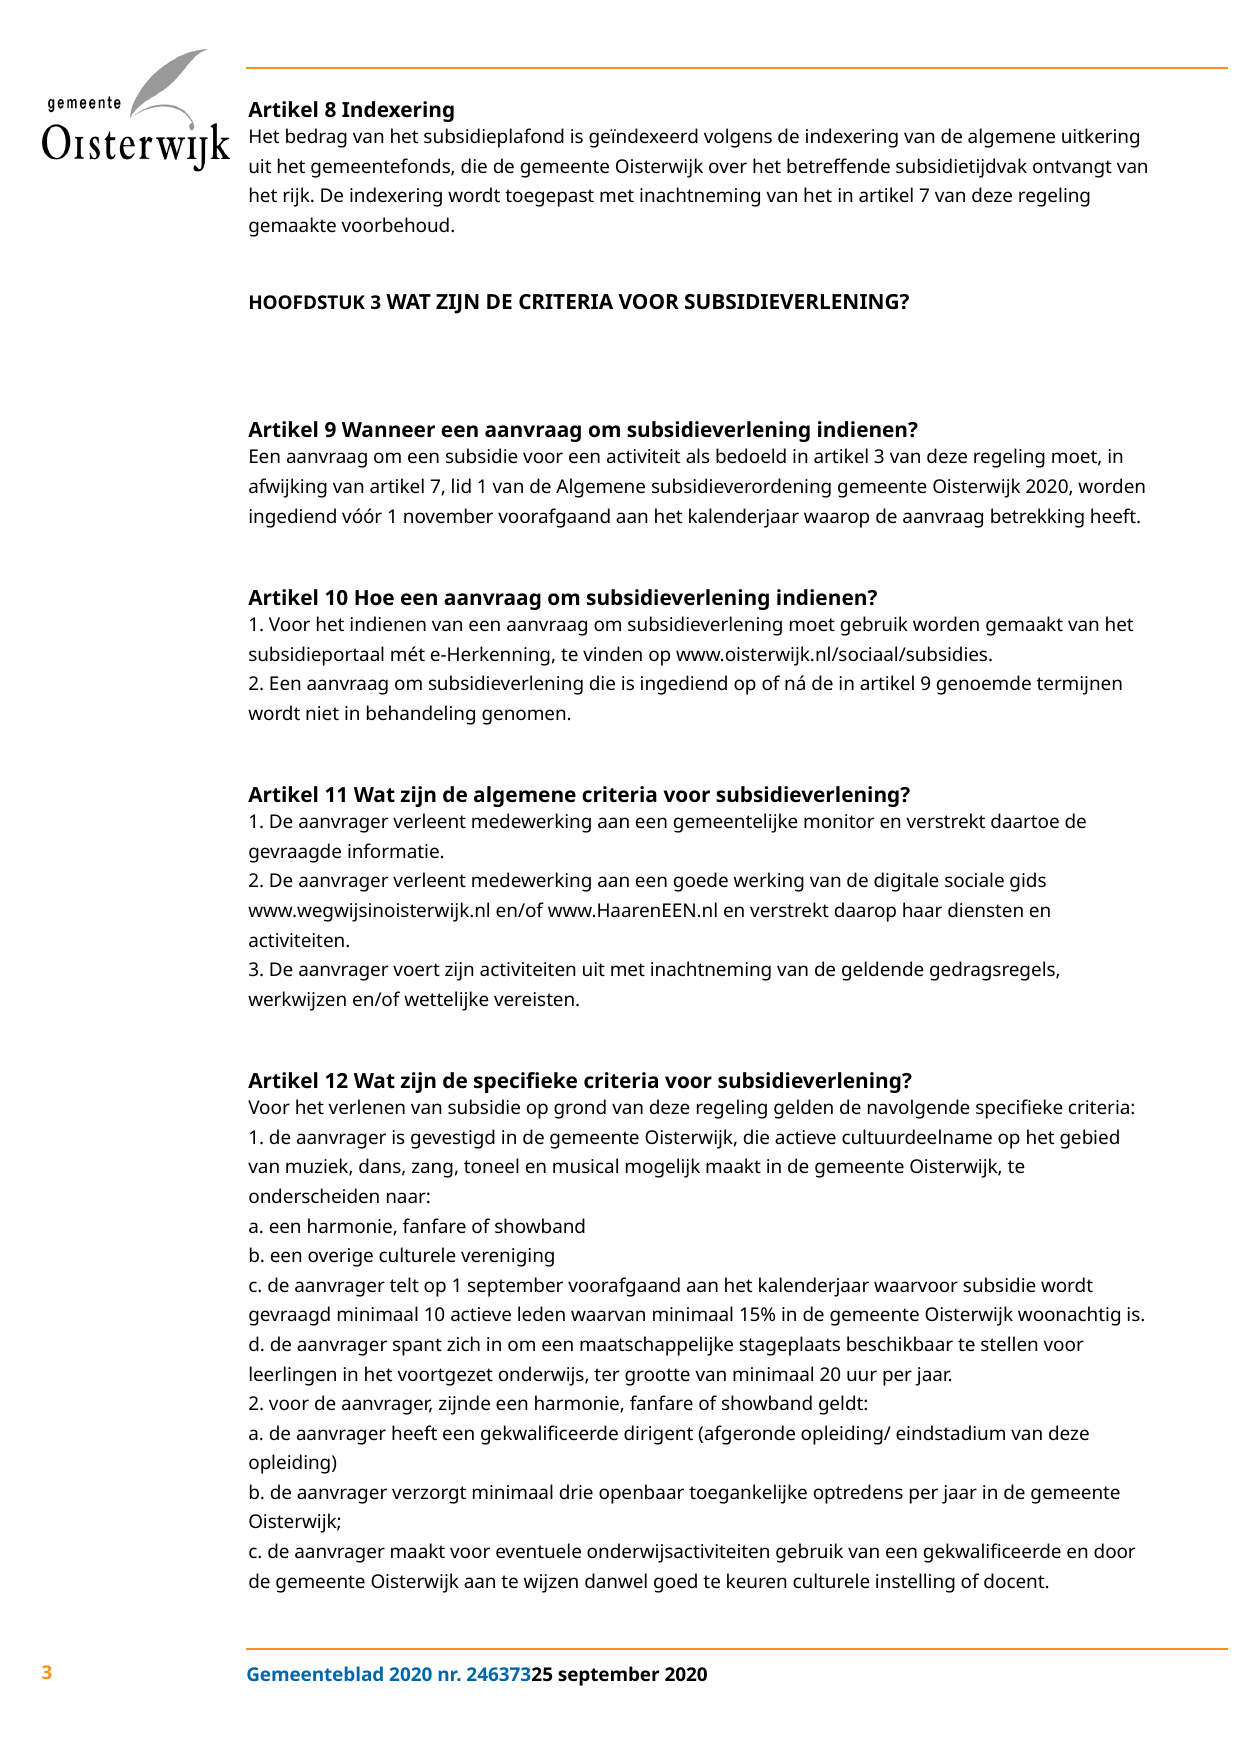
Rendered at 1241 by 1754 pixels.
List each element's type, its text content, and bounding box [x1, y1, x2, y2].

text 1. de aanvrager is gevestigd in de gemeente Oisterwijk, die actieve cultuurdeelname op het gebied van muziek, dans, zang, toneel en musical mogelijk maakt in de gemeente Oisterwijk, te onderscheiden naar: [248, 1124, 1152, 1209]
text Het bedrag van het subsidieplafond is geïndexeerd volgens de indexering van de algemene uitkering uit het gemeentefonds, die de gemeente Oisterwijk over het betreffende subsidietijdvak ontvangt van het rijk. De indexering wordt toegepast met inachtneming van het in artikel 7 van deze regeling gemaakte voorbehoud. [248, 123, 1152, 238]
text c. de aanvrager maakt voor eventuele onderwijsactiviteiten gebruik van een gekwalificeerde en door de gemeente Oisterwijk aan te wijzen danwel goed te keuren culturele instelling of docent. [248, 1538, 1152, 1593]
text 2. De aanvrager verleent medewerking aan een goede werking van de digitale sociale gids www.wegwijsinoisterwijk.nl en/of www.HaarenEEN.nl en verstrekt daarop haar diensten en activiteiten. [248, 868, 1152, 953]
text Voor het verlenen van subsidie op grond van deze regeling gelden de navolgende specifieke criteria: [248, 1094, 1152, 1120]
text 2. Een aanvraag om subsidieverlening die is ingediend op of ná de in artikel 9 genoemde termijnen wordt niet in behandeling genomen. [248, 671, 1152, 726]
text c. de aanvrager telt op 1 september voorafgaand aan het kalenderjaar waarvoor subsidie wordt gevraagd minimaal 10 actieve leden waarvan minimaal 15% in de gemeente Oisterwijk woonachtig is. [248, 1272, 1152, 1327]
text HOOFDSTUK 3 WAT ZIJN DE CRITERIA VOOR SUBSIDIEVERLENING? [248, 287, 1152, 316]
text 1. De aanvrager verleent medewerking aan een gemeentelijke monitor en verstrekt daartoe de gevraagde informatie. [248, 808, 1152, 864]
text 2. voor de aanvrager, zijnde een harmonie, fanfare of showband geldt: [248, 1390, 1152, 1416]
text Een aanvraag om een subsidie voor een activiteit als bedoeld in artikel 3 van deze regeling moet, in afwijking van artikel 7, lid 1 van de Algemene subsidieverordening gemeente Oisterwijk 2020, worden ingediend vóór 1 november voorafgaand aan het kalenderjaar waarop de aanvraag betrekking heeft. [248, 444, 1152, 529]
text a. de aanvrager heeft een gekwalificeerde dirigent (afgeronde opleiding/ eindstadium van deze opleiding) [248, 1420, 1152, 1475]
text Artikel 9 Wanneer een aanvraag om subsidieverlening indienen? [248, 415, 1152, 444]
text 1. Voor het indienen van een aanvraag om subsidieverlening moet gebruik worden gemaakt van het subsidieportaal mét e-Herkenning, te vinden op www.oisterwijk.nl/sociaal/subsidies. [248, 611, 1152, 667]
text b. een overige culturele vereniging [248, 1242, 1152, 1268]
picture [41, 47, 231, 172]
text 3. De aanvrager voert zijn activiteiten uit met inachtneming van de geldende gedragsregels, werkwijzen en/of wettelijke vereisten. [248, 956, 1152, 1012]
text Artikel 8 Indexering [248, 95, 1152, 123]
text b. de aanvrager verzorgt minimaal drie openbaar toegankelijke optredens per jaar in de gemeente Oisterwijk; [248, 1479, 1152, 1534]
text d. de aanvrager spant zich in om een maatschappelijke stageplaats beschikbaar te stellen voor leerlingen in het voortgezet onderwijs, ter grootte van minimaal 20 uur per jaar. [248, 1331, 1152, 1386]
text Artikel 11 Wat zijn de algemene criteria voor subsidieverlening? [248, 780, 1152, 808]
text a. een harmonie, fanfare of showband [248, 1213, 1152, 1238]
text Artikel 10 Hoe een aanvraag om subsidieverlening indienen? [248, 583, 1152, 611]
text Artikel 12 Wat zijn de specifieke criteria voor subsidieverlening? [248, 1066, 1152, 1094]
